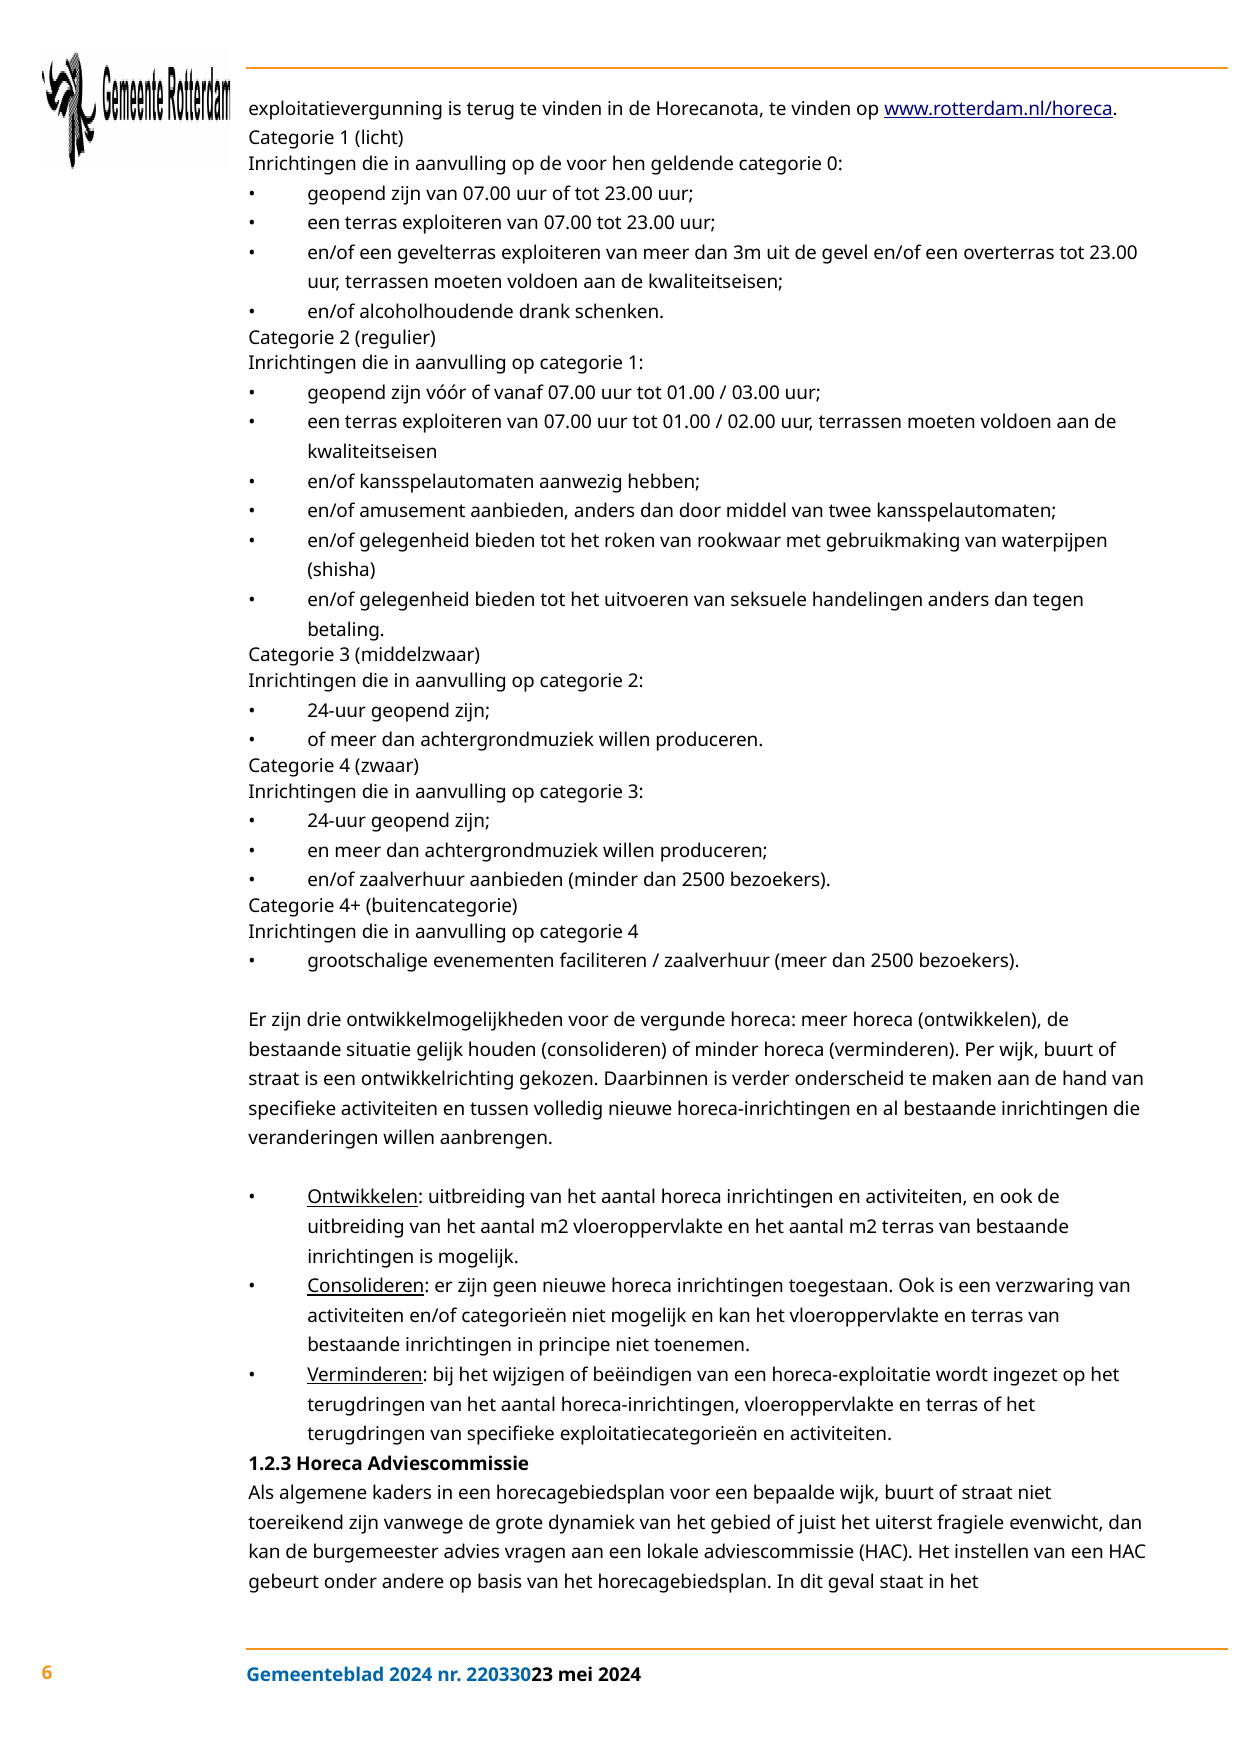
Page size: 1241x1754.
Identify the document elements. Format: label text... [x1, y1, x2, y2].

table_cell Categorie 4+ (buitencategorie) [248, 893, 1152, 918]
table_cell Categorie 3 (middelzwaar) [248, 642, 1152, 667]
text Als algemene kaders in een horecagebiedsplan voor een bepaalde wijk, buurt of straat niet toereikend zijn vanwege de grote dynamiek van het gebied of juist het uiterst fragiele evenwicht, dan kan de burgemeester advies vragen aan een lokale adviescommissie (HAC). Het instellen van een HAC gebeurt onder andere op basis van het horecagebiedsplan. In dit geval staat in het [248, 1479, 1152, 1594]
list Verminderen: bij het wijzigen of beëindigen van een horeca-exploitatie wordt ingezet op het terugdringen van het aantal horeca-inrichtingen, vloeroppervlakte en terras of het terugdringen van specifieke exploitatiecategorieën en activiteiten. [248, 1361, 1152, 1446]
picture [41, 47, 231, 172]
table_cell Inrichtingen die in aanvulling op de voor hen geldende categorie 0: geopend zijn van 07.00 uur of tot 23.00 uur; een terras exploiteren van 07.00 tot 23.00 uur; en/of een gevelterras exploiteren van meer dan 3m uit de gevel en/of een overterras tot 23.00 uur, terrassen moeten voldoen aan de kwaliteitseisen; en/of alcoholhoudende drank schenken. [248, 150, 1152, 324]
table_cell Inrichtingen die in aanvulling op categorie 3: 24-uur geopend zijn; en meer dan achtergrondmuziek willen produceren; en/of zaalverhuur aanbieden (minder dan 2500 bezoekers). [248, 778, 1152, 892]
table_cell Inrichtingen die in aanvulling op categorie 2: 24-uur geopend zijn; of meer dan achtergrondmuziek willen produceren. [248, 667, 1152, 752]
text Er zijn drie ontwikkelmogelijkheden voor de vergunde horeca: meer horeca (ontwikkelen), de bestaande situatie gelijk houden (consolideren) of minder horeca (verminderen). Per wijk, buurt of straat is een ontwikkelrichting gekozen. Daarbinnen is verder onderscheid te maken aan de hand van specifieke activiteiten en tussen volledig nieuwe horeca-inrichtingen en al bestaande inrichtingen die veranderingen willen aanbrengen. [248, 1006, 1152, 1150]
text exploitatievergunning is terug te vinden in de Horecanota, te vinden op www.rotterdam.nl/horeca. [248, 95, 1152, 121]
text 1.2.3 Horeca Adviescommissie [248, 1450, 1152, 1476]
list Ontwikkelen: uitbreiding van het aantal horeca inrichtingen en activiteiten, en ook de uitbreiding van het aantal m2 vloeroppervlakte en het aantal m2 terras van bestaande inrichtingen is mogelijk. [248, 1184, 1152, 1269]
table_cell Inrichtingen die in aanvulling op categorie 4 grootschalige evenementen faciliteren / zaalverhuur (meer dan 2500 bezoekers). [248, 918, 1152, 973]
table_cell Categorie 4 (zwaar) [248, 752, 1152, 778]
table_header Categorie 1 (licht) [248, 125, 1152, 150]
table_cell Categorie 2 (regulier) [248, 324, 1152, 349]
table_cell Inrichtingen die in aanvulling op categorie 1: geopend zijn vóór of vanaf 07.00 uur tot 01.00 / 03.00 uur; een terras exploiteren van 07.00 uur tot 01.00 / 02.00 uur, terrassen moeten voldoen aan de kwaliteitseisen en/of kansspelautomaten aanwezig hebben; en/of amusement aanbieden, anders dan door middel van twee kansspelautomaten; en/of gelegenheid bieden tot het roken van rookwaar met gebruikmaking van waterpijpen (shisha) en/of gelegenheid bieden tot het uitvoeren van seksuele handelingen anders dan tegen betaling. [248, 350, 1152, 642]
list Consolideren: er zijn geen nieuwe horeca inrichtingen toegestaan. Ook is een verzwaring van activiteiten en/of categorieën niet mogelijk en kan het vloeroppervlakte en terras van bestaande inrichtingen in principe niet toenemen. [248, 1272, 1152, 1357]
